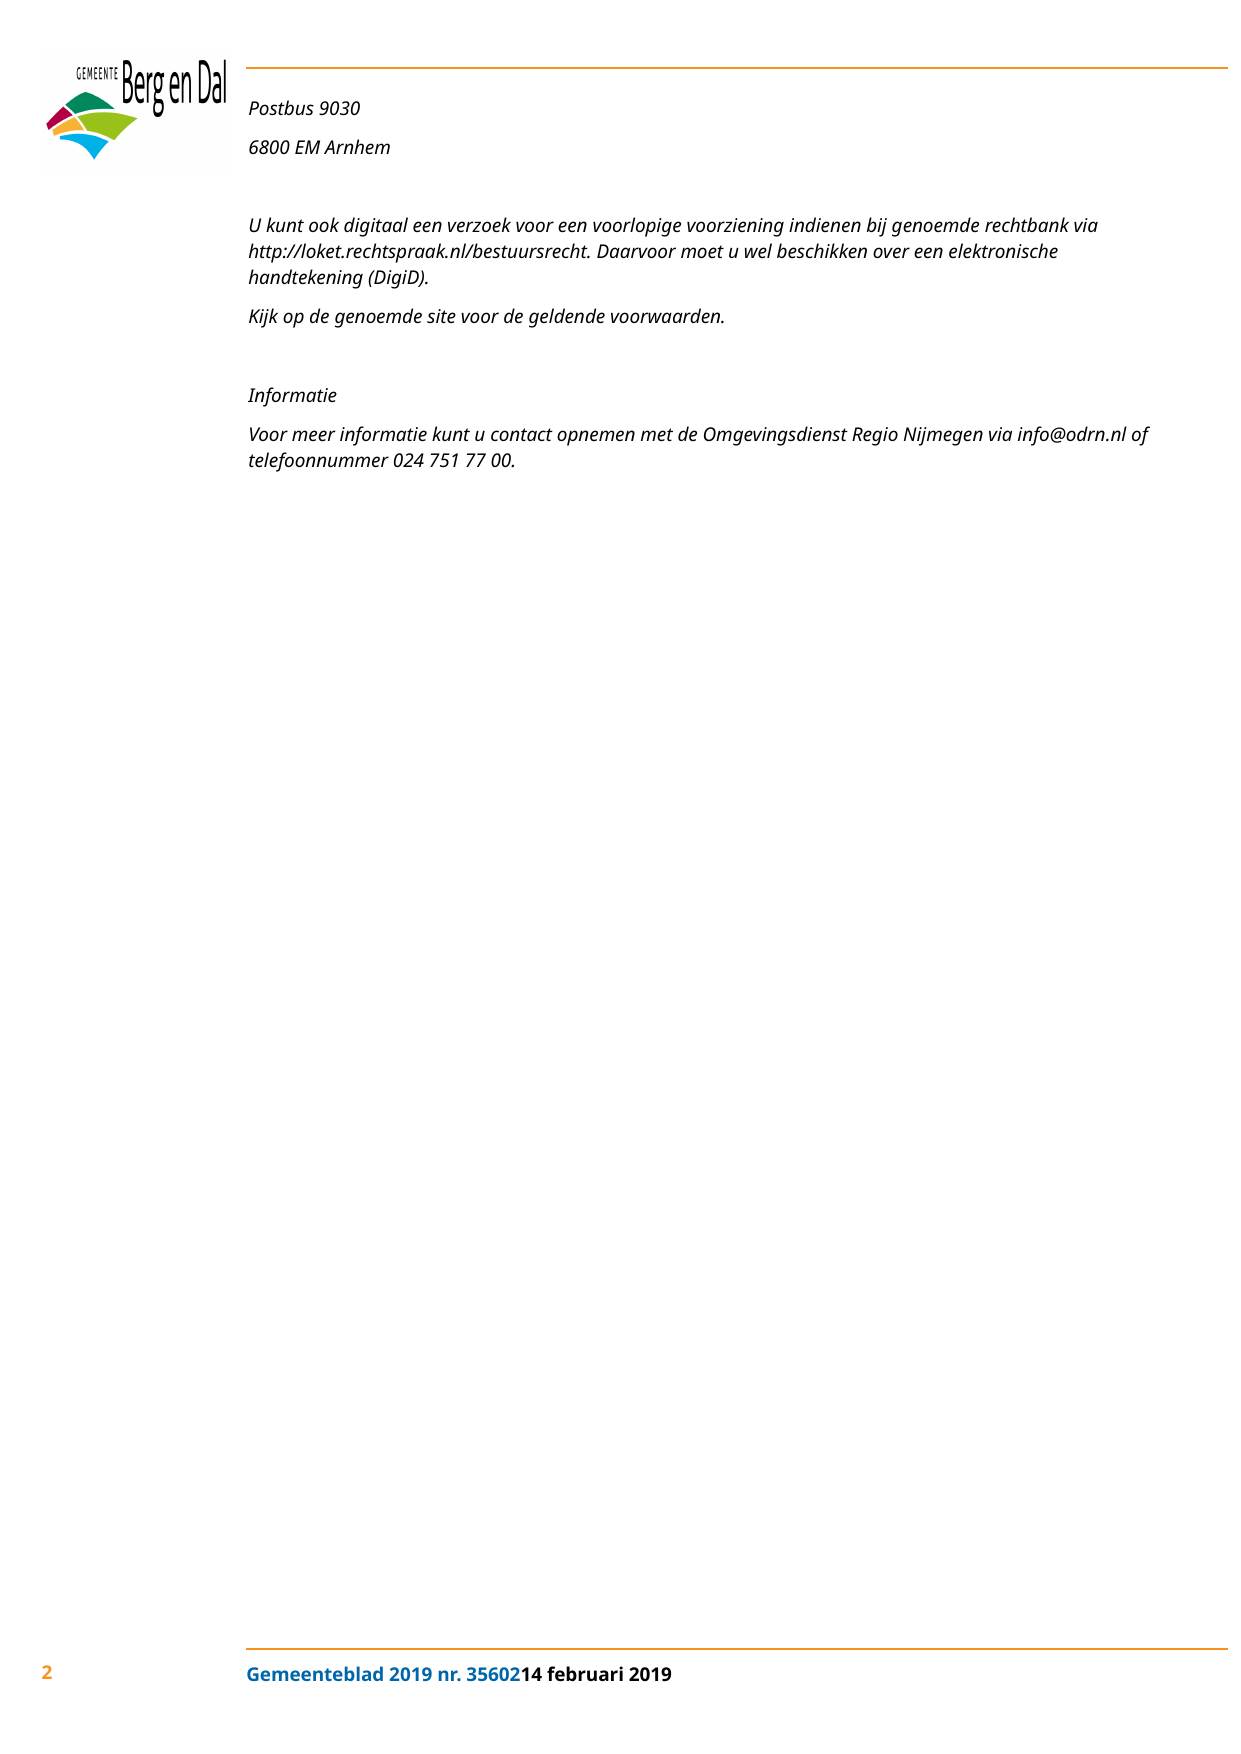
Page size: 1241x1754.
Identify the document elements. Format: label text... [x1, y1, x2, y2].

text 6800 EM Arnhem [248, 134, 1152, 160]
text U kunt ook digitaal een verzoek voor een voorlopige voorziening indienen bij genoemde rechtbank via http://loket.rechtspraak.nl/bestuursrecht. Daarvoor moet u wel beschikken over een elektronische handtekening (DigiD). [248, 213, 1152, 290]
text Postbus 9030 [248, 95, 1152, 121]
text Voor meer informatie kunt u contact opnemen met de Omgevingsdienst Regio Nijmegen via info@odrn.nl of telefoonnummer 024 751 77 00. [248, 421, 1152, 473]
picture [41, 47, 231, 172]
text Kijk op de genoemde site voor de geldende voorwaarden. [248, 303, 1152, 329]
text Informatie [248, 382, 1152, 408]
